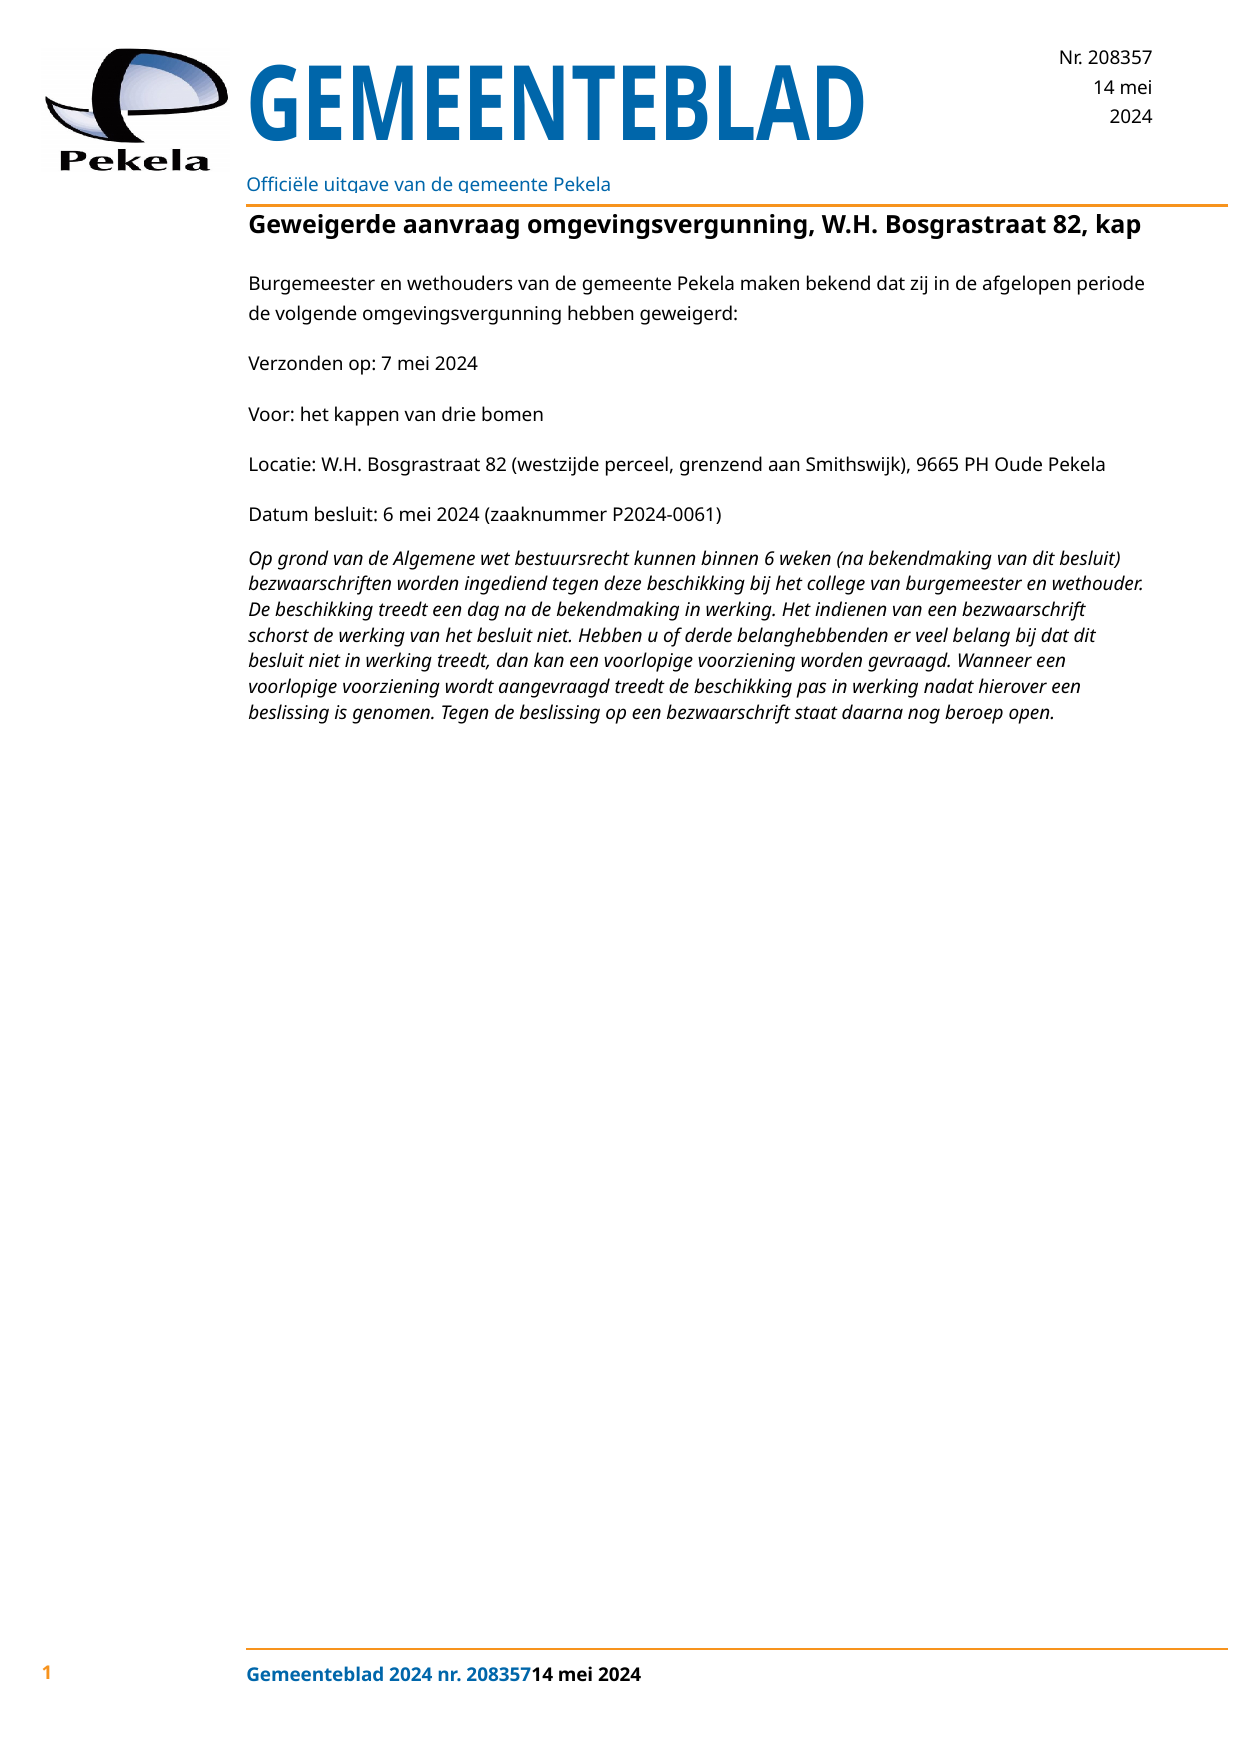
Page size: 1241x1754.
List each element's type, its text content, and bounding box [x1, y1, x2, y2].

text Datum besluit: 6 mei 2024 (zaaknummer P2024-0061) [248, 502, 1152, 527]
picture [41, 47, 231, 172]
text Voor: het kappen van drie bomen [248, 401, 1152, 426]
text Geweigerde aanvraag omgevingsvergunning, W.H. Bosgrastraat 82, kap [248, 207, 1152, 241]
text Op grond van de Algemene wet bestuursrecht kunnen binnen 6 weken (na bekendmaking van dit besluit) bezwaarschriften worden ingediend tegen deze beschikking bij het college van burgemeester en wethouder. De beschikking treedt een dag na de bekendmaking in werking. Het indienen van een bezwaarschrift schorst de werking van het besluit niet. Hebben u of derde belanghebbenden er veel belang bij dat dit besluit niet in werking treedt, dan kan een voorlopige voorziening worden gevraagd. Wanneer een voorlopige voorziening wordt aangevraagd treedt de beschikking pas in werking nadat hierover een beslissing is genomen. Tegen de beslissing op een bezwaarschrift staat daarna nog beroep open. [248, 545, 1152, 725]
text Locatie: W.H. Bosgrastraat 82 (westzijde perceel, grenzend aan Smithswijk), 9665 PH Oude Pekela [248, 451, 1152, 477]
text Burgemeester en wethouders van de gemeente Pekela maken bekend dat zij in de afgelopen periode de volgende omgevingsvergunning hebben geweigerd: [248, 270, 1152, 326]
text Verzonden op: 7 mei 2024 [248, 350, 1152, 376]
